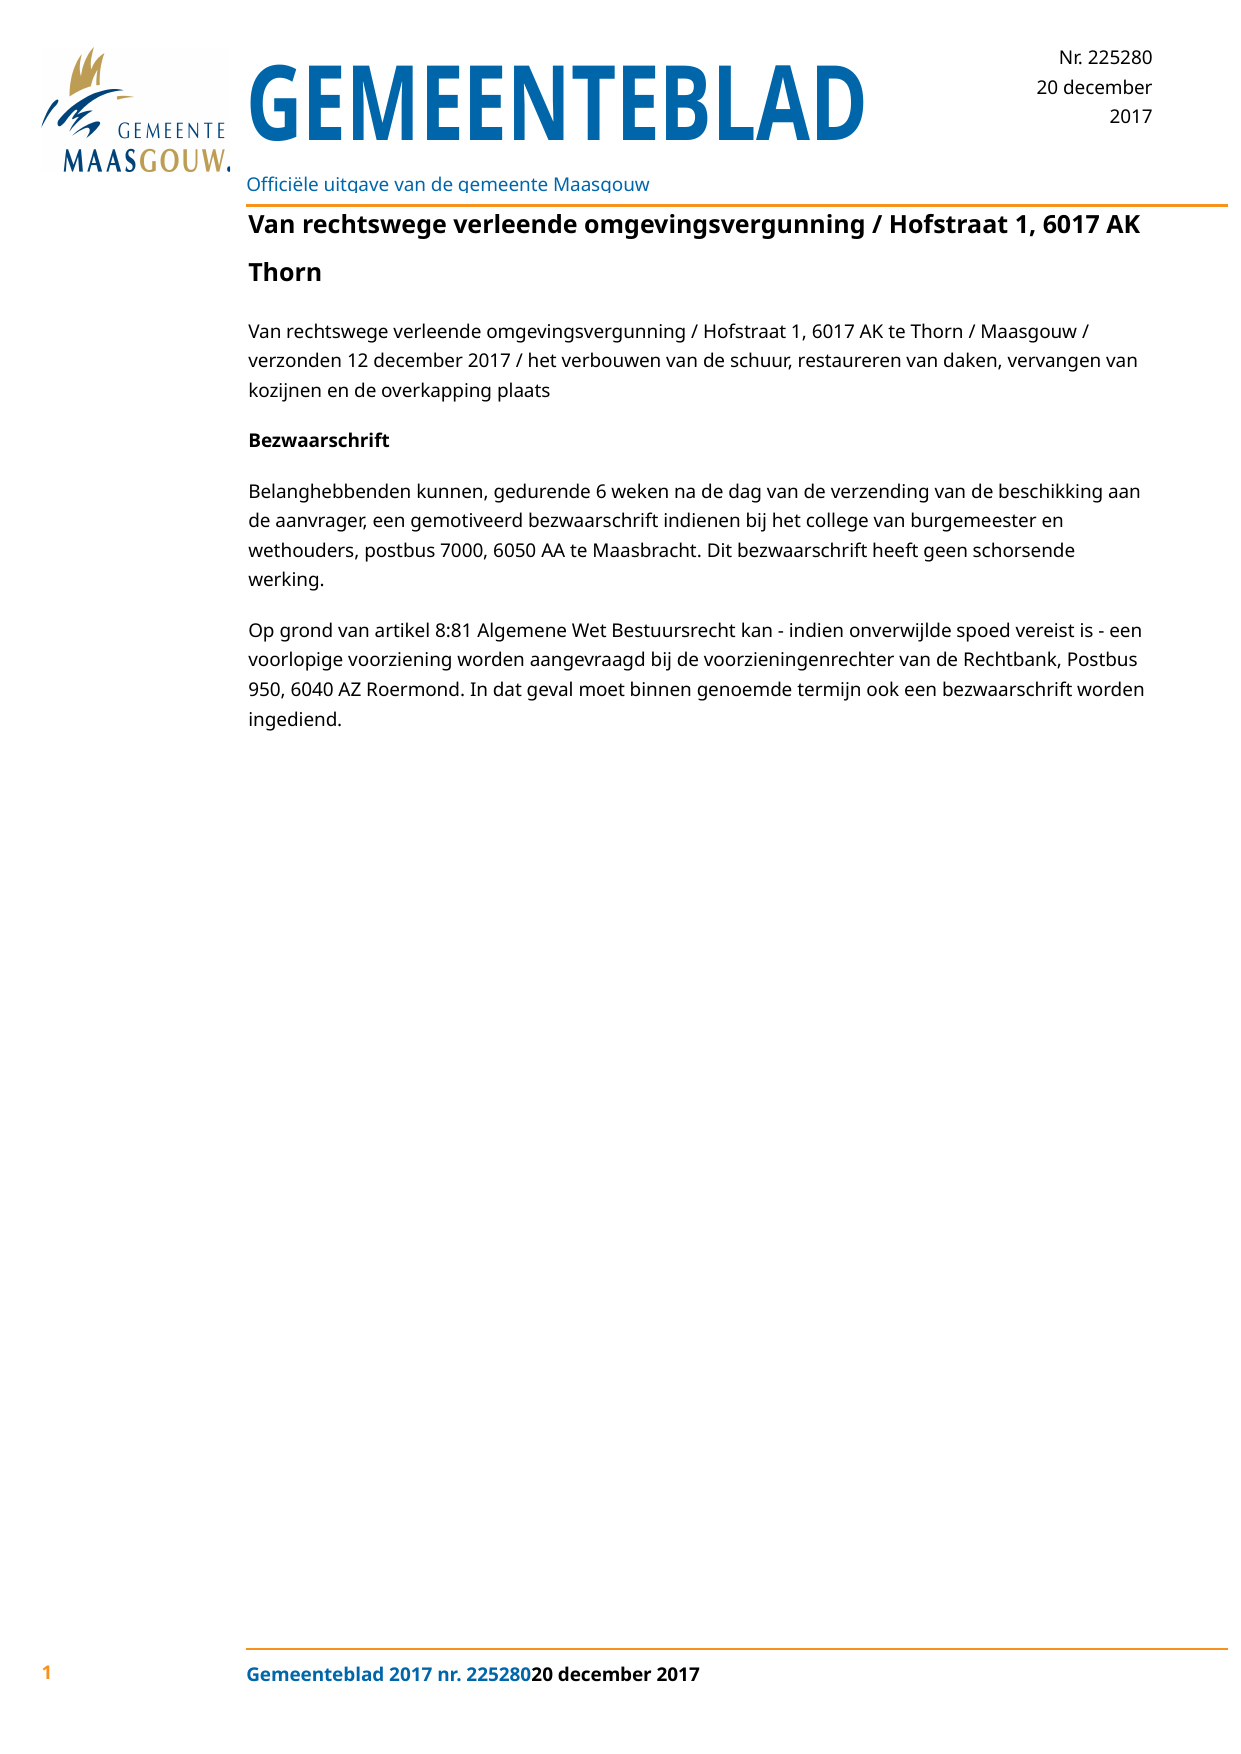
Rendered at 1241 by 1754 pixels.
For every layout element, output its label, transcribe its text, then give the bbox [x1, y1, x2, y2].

text Belanghebbenden kunnen, gedurende 6 weken na de dag van de verzending van de beschikking aan de aanvrager, een gemotiveerd bezwaarschrift indienen bij het college van burgemeester en wethouders, postbus 7000, 6050 AA te Maasbracht. Dit bezwaarschrift heeft geen schorsende werking. [248, 478, 1152, 592]
text Van rechtswege verleende omgevingsvergunning / Hofstraat 1, 6017 AK Thorn [248, 207, 1152, 288]
text Op grond van artikel 8:81 Algemene Wet Bestuursrecht kan - indien onverwijlde spoed vereist is - een voorlopige voorziening worden aangevraagd bij de voorzieningenrechter van de Rechtbank, Postbus 950, 6040 AZ Roermond. In dat geval moet binnen genoemde termijn ook een bezwaarschrift worden ingediend. [248, 617, 1152, 732]
text Van rechtswege verleende omgevingsvergunning / Hofstraat 1, 6017 AK te Thorn / Maasgouw / verzonden 12 december 2017 / het verbouwen van de schuur, restaureren van daken, vervangen van kozijnen en de overkapping plaats [248, 318, 1152, 403]
picture [41, 47, 231, 172]
text Bezwaarschrift [248, 427, 1152, 453]
